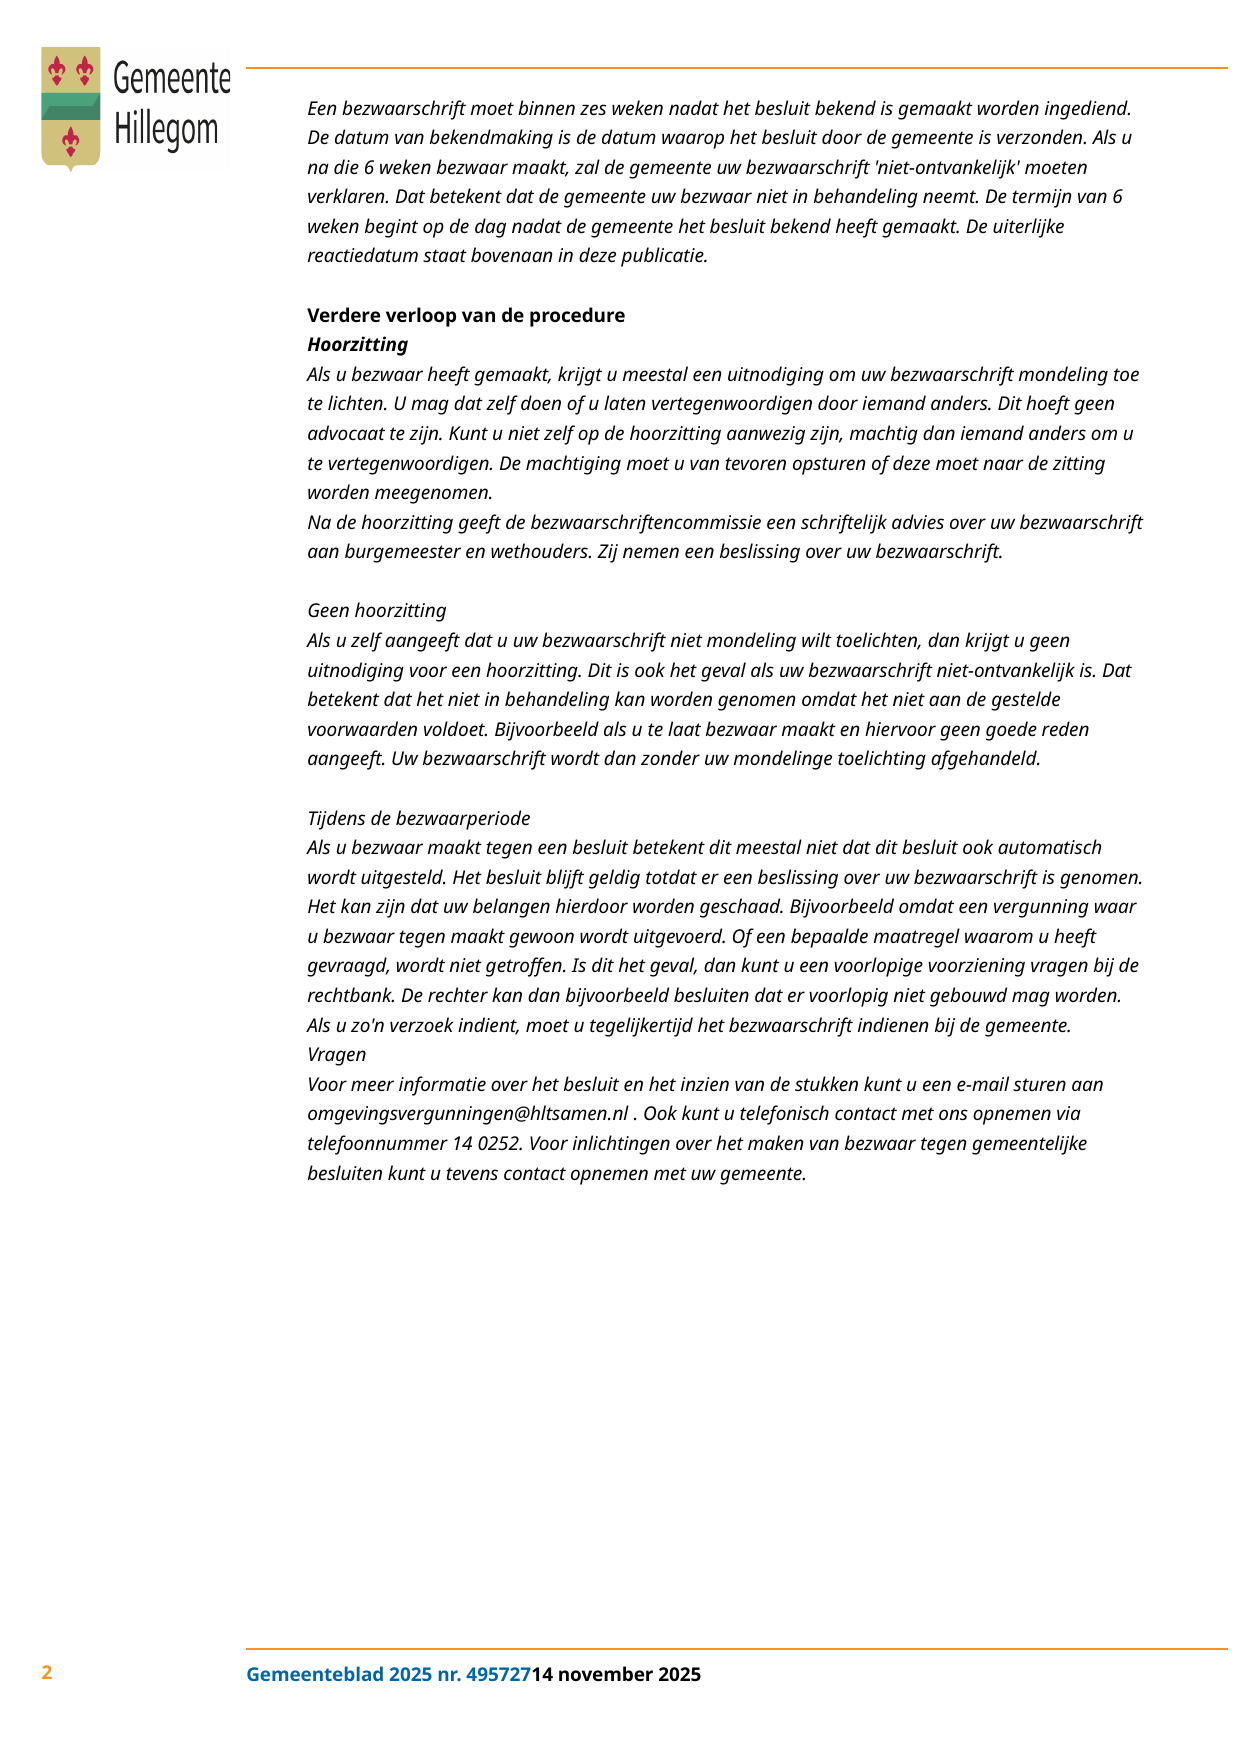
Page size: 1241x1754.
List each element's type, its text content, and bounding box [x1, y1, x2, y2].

list Vragen [248, 1041, 1152, 1067]
list Hoorzitting [248, 331, 1152, 357]
list Na de hoorzitting geeft de bezwaarschriftencommissie een schriftelijk advies over uw bezwaarschrift aan burgemeester en wethouders. Zij nemen een beslissing over uw bezwaarschrift. [248, 509, 1152, 564]
list Verdere verloop van de procedure [248, 302, 1152, 328]
list Voor meer informatie over het besluit en het inzien van de stukken kunt u een e-mail sturen aan omgevingsvergunningen@hltsamen.nl . Ook kunt u telefonisch contact met ons opnemen via telefoonnummer 14 0252. Voor inlichtingen over het maken van bezwaar tegen gemeentelijke besluiten kunt u tevens contact opnemen met uw gemeente. [248, 1071, 1152, 1186]
list Een bezwaarschrift moet binnen zes weken nadat het besluit bekend is gemaakt worden ingediend. De datum van bekendmaking is de datum waarop het besluit door de gemeente is verzonden. Als u na die 6 weken bezwaar maakt, zal de gemeente uw bezwaarschrift 'niet-ontvankelijk' moeten verklaren. Dat betekent dat de gemeente uw bezwaar niet in behandeling neemt. De termijn van 6 weken begint op de dag nadat de gemeente het besluit bekend heeft gemaakt. De uiterlijke reactiedatum staat bovenaan in deze publicatie. [248, 95, 1152, 268]
list Als u zelf aangeeft dat u uw bezwaarschrift niet mondeling wilt toelichten, dan krijgt u geen uitnodiging voor een hoorzitting. Dit is ook het geval als uw bezwaarschrift niet-ontvankelijk is. Dat betekent dat het niet in behandeling kan worden genomen omdat het niet aan de gestelde voorwaarden voldoet. Bijvoorbeeld als u te laat bezwaar maakt en hiervoor geen goede reden aangeeft. Uw bezwaarschrift wordt dan zonder uw mondelinge toelichting afgehandeld. [248, 627, 1152, 771]
list Als u bezwaar maakt tegen een besluit betekent dit meestal niet dat dit besluit ook automatisch wordt uitgesteld. Het besluit blijft geldig totdat er een beslissing over uw bezwaarschrift is genomen. Het kan zijn dat uw belangen hierdoor worden geschaad. Bijvoorbeeld omdat een vergunning waar u bezwaar tegen maakt gewoon wordt uitgevoerd. Of een bepaalde maatregel waarom u heeft gevraagd, wordt niet getroffen. Is dit het geval, dan kunt u een voorlopige voorziening vragen bij de rechtbank. De rechter kan dan bijvoorbeeld besluiten dat er voorlopig niet gebouwd mag worden. Als u zo'n verzoek indient, moet u tegelijkertijd het bezwaarschrift indienen bij de gemeente. [248, 834, 1152, 1038]
list Als u bezwaar heeft gemaakt, krijgt u meestal een uitnodiging om uw bezwaarschrift mondeling toe te lichten. U mag dat zelf doen of u laten vertegenwoordigen door iemand anders. Dit hoeft geen advocaat te zijn. Kunt u niet zelf op de hoorzitting aanwezig zijn, machtig dan iemand anders om u te vertegenwoordigen. De machtiging moet u van tevoren opsturen of deze moet naar de zitting worden meegenomen. [248, 361, 1152, 505]
picture [41, 47, 231, 172]
list Geen hoorzitting [248, 598, 1152, 623]
list Tijdens de bezwaarperiode [248, 805, 1152, 831]
